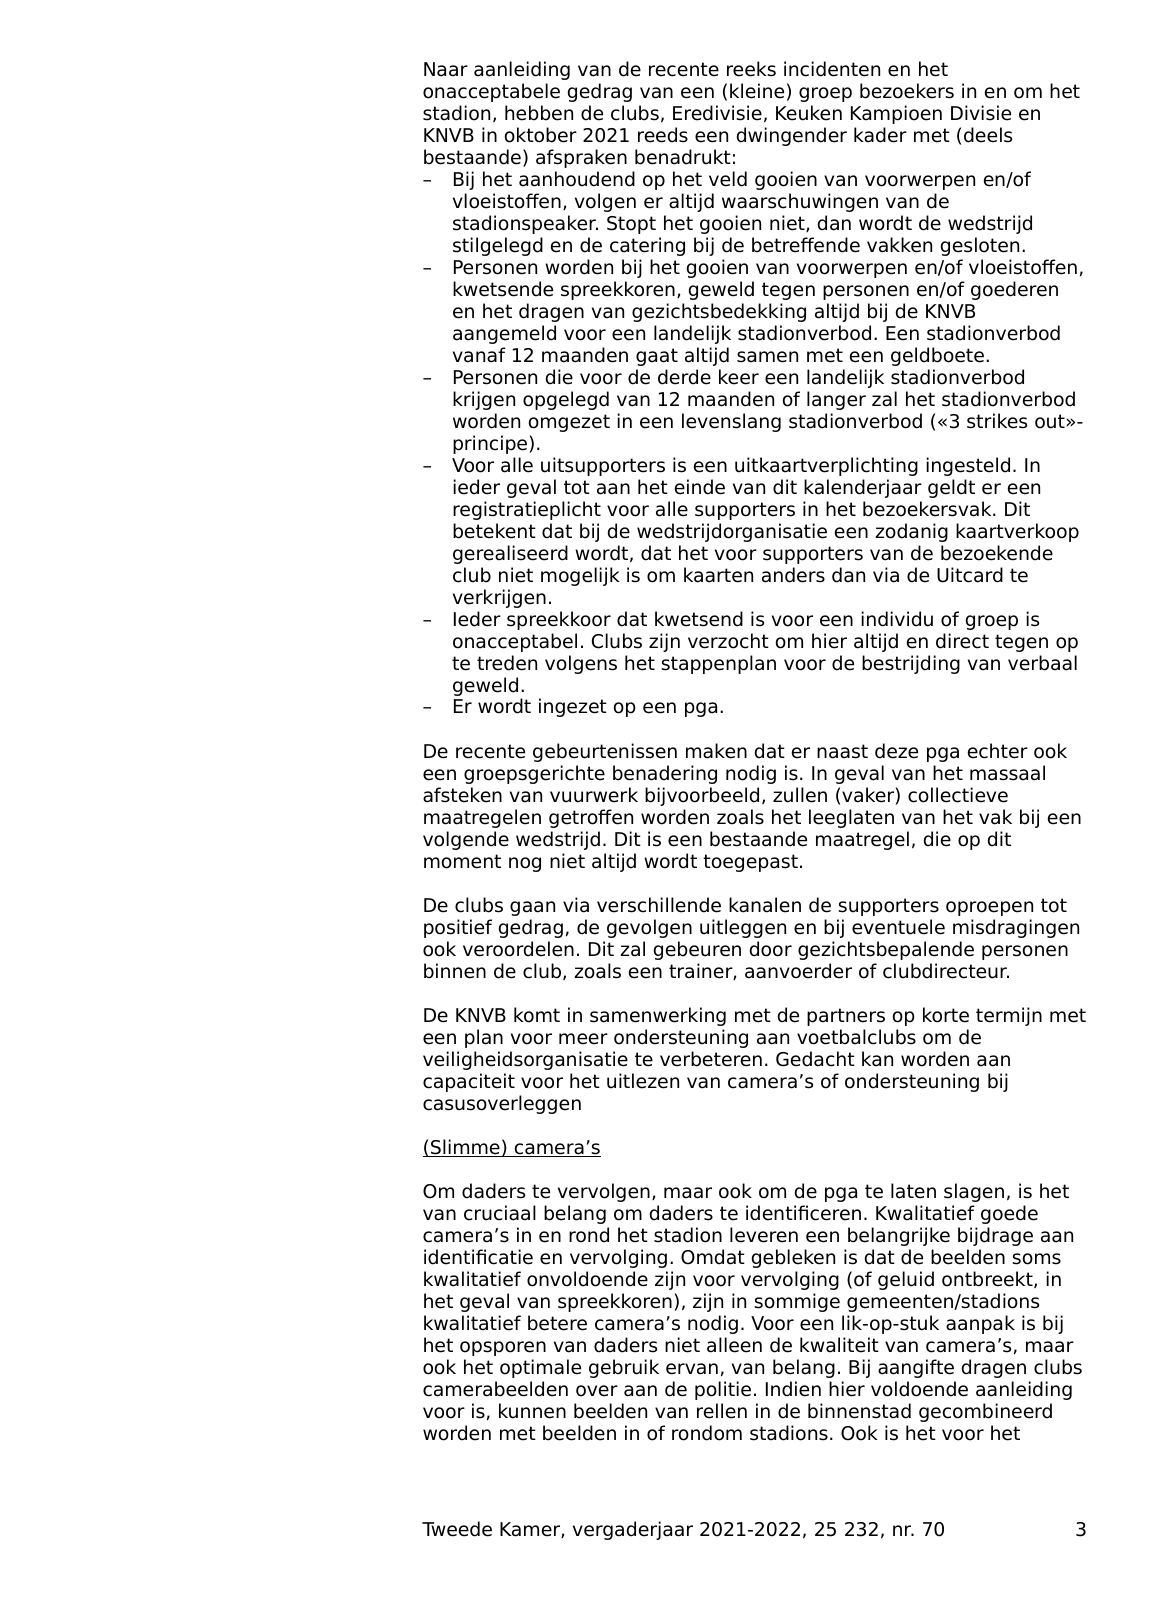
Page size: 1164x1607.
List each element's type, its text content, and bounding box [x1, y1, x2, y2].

text Naar aanleiding van de recente reeks incidenten en het onacceptabele gedrag van een (kleine) groep bezoekers in en om het stadion, hebben de clubs, Eredivisie, Keuken Kampioen Divisie en KNVB in oktober 2021 reeds een dwingender kader met (deels bestaande) afspraken benadrukt: [422, 59, 1087, 169]
text – Ieder spreekkoor dat kwetsend is voor een individu of groep is onacceptabel. Clubs zijn verzocht om hier altijd en direct tegen op te treden volgens het stappenplan voor de bestrijding van verbaal geweld. [422, 608, 1087, 696]
text – Personen worden bij het gooien van voorwerpen en/of vloeistoffen, kwetsende spreekkoren, geweld tegen personen en/of goederen en het dragen van gezichtsbedekking altijd bij de KNVB aangemeld voor een landelijk stadionverbod. Een stadionverbod vanaf 12 maanden gaat altijd samen met een geldboete. [422, 257, 1087, 367]
text De KNVB komt in samenwerking met de partners op korte termijn met een plan voor meer ondersteuning aan voetbalclubs om de veiligheidsorganisatie te verbeteren. Gedacht kan worden aan capaciteit voor het uitlezen van camera’s of ondersteuning bij casusoverleggen [422, 1005, 1087, 1115]
text – Er wordt ingezet op een pga. [422, 696, 1087, 718]
text – Bij het aanhoudend op het veld gooien van voorwerpen en/of vloeistoffen, volgen er altijd waarschuwingen van de stadionspeaker. Stopt het gooien niet, dan wordt de wedstrijd stilgelegd en de catering bij de betreffende vakken gesloten. [422, 169, 1087, 257]
text – Voor alle uitsupporters is een uitkaartverplichting ingesteld. In ieder geval tot aan het einde van dit kalenderjaar geldt er een registratieplicht voor alle supporters in het bezoekersvak. Dit betekent dat bij de wedstrijdorganisatie een zodanig kaartverkoop gerealiseerd wordt, dat het voor supporters van de bezoekende club niet mogelijk is om kaarten anders dan via de Uitcard te verkrijgen. [422, 455, 1087, 608]
text De recente gebeurtenissen maken dat er naast deze pga echter ook een groepsgerichte benadering nodig is. In geval van het massaal afsteken van vuurwerk bijvoorbeeld, zullen (vaker) collectieve maatregelen getroffen worden zoals het leeglaten van het vak bij een volgende wedstrijd. Dit is een bestaande maatregel, die op dit moment nog niet altijd wordt toegepast. [422, 741, 1087, 872]
text – Personen die voor de derde keer een landelijk stadionverbod krijgen opgelegd van 12 maanden of langer zal het stadionverbod worden omgezet in een levenslang stadionverbod («3 strikes out»-principe). [422, 367, 1087, 455]
text Om daders te vervolgen, maar ook om de pga te laten slagen, is het van cruciaal belang om daders te identificeren. Kwalitatief goede camera’s in en rond het stadion leveren een belangrijke bijdrage aan identificatie en vervolging. Omdat gebleken is dat de beelden soms kwalitatief onvoldoende zijn voor vervolging (of geluid ontbreekt, in het geval van spreekkoren), zijn in sommige gemeenten/stadions kwalitatief betere camera’s nodig. Voor een lik-op-stuk aanpak is bij het opsporen van daders niet alleen de kwaliteit van camera’s, maar ook het optimale gebruik ervan, van belang. Bij aangifte dragen clubs camerabeelden over aan de politie. Indien hier voldoende aanleiding voor is, kunnen beelden van rellen in de binnenstad gecombineerd worden met beelden in of rondom stadions. Ook is het voor het [422, 1181, 1087, 1445]
subtitle (Slimme) camera’s [422, 1137, 1087, 1159]
text De clubs gaan via verschillende kanalen de supporters oproepen tot positief gedrag, de gevolgen uitleggen en bij eventuele misdragingen ook veroordelen. Dit zal gebeuren door gezichtsbepalende personen binnen de club, zoals een trainer, aanvoerder of clubdirecteur. [422, 895, 1087, 983]
